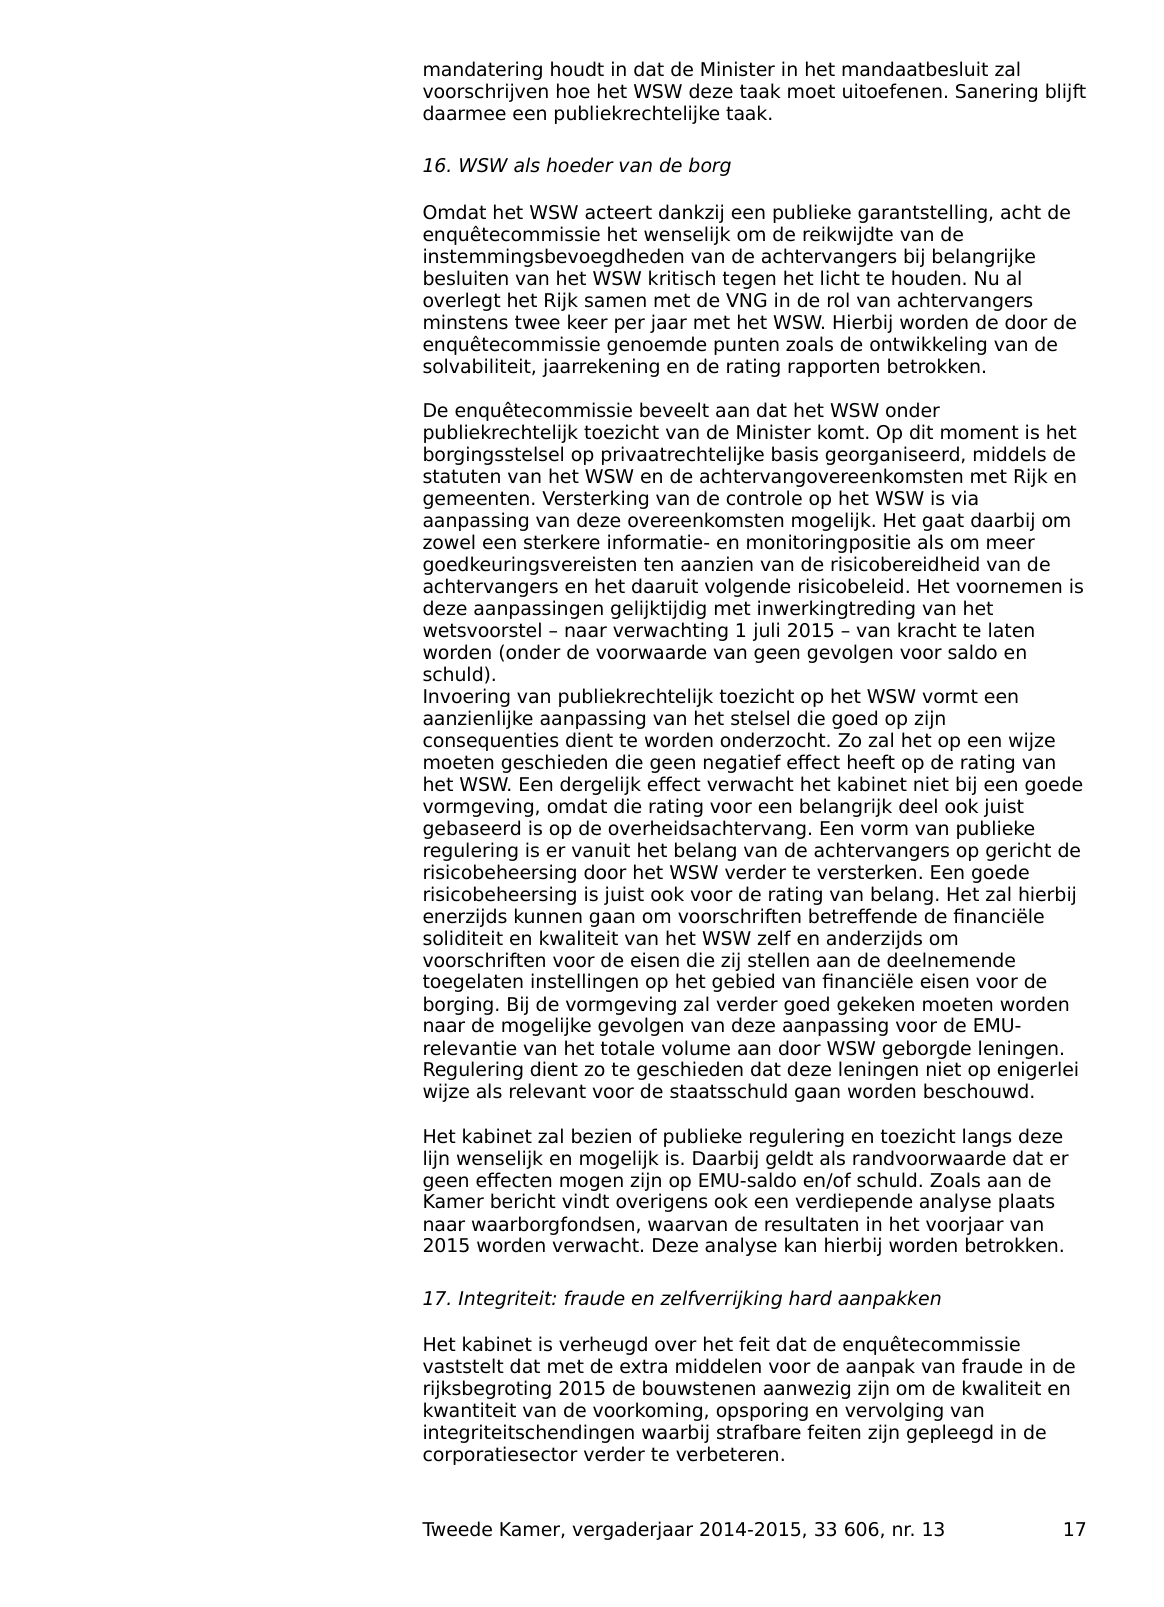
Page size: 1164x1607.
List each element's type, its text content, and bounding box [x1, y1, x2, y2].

subtitle 16. WSW als hoeder van de borg [422, 155, 1087, 177]
text De enquêtecommissie beveelt aan dat het WSW onder publiekrechtelijk toezicht van de Minister komt. Op dit moment is het borgingsstelsel op privaatrechtelijke basis georganiseerd, middels de statuten van het WSW en de achtervangovereenkomsten met Rijk en gemeenten. Versterking van de controle op het WSW is via aanpassing van deze overeenkomsten mogelijk. Het gaat daarbij om zowel een sterkere informatie- en monitoringpositie als om meer goedkeuringsvereisten ten aanzien van de risicobereidheid van de achtervangers en het daaruit volgende risicobeleid. Het voornemen is deze aanpassingen gelijktijdig met inwerkingtreding van het wetsvoorstel – naar verwachting 1 juli 2015 – van kracht te laten worden (onder de voorwaarde van geen gevolgen voor saldo en schuld). [422, 400, 1087, 686]
text Invoering van publiekrechtelijk toezicht op het WSW vormt een aanzienlijke aanpassing van het stelsel die goed op zijn consequenties dient te worden onderzocht. Zo zal het op een wijze moeten geschieden die geen negatief effect heeft op de rating van het WSW. Een dergelijk effect verwacht het kabinet niet bij een goede vormgeving, omdat die rating voor een belangrijk deel ook juist gebaseerd is op de overheidsachtervang. Een vorm van publieke regulering is er vanuit het belang van de achtervangers op gericht de risicobeheersing door het WSW verder te versterken. Een goede risicobeheersing is juist ook voor de rating van belang. Het zal hierbij enerzijds kunnen gaan om voorschriften betreffende de financiële soliditeit en kwaliteit van het WSW zelf en anderzijds om voorschriften voor de eisen die zij stellen aan de deelnemende toegelaten instellingen op het gebied van financiële eisen voor de borging. Bij de vormgeving zal verder goed gekeken moeten worden naar de mogelijke gevolgen van deze aanpassing voor de EMU-relevantie van het totale volume aan door WSW geborgde leningen. Regulering dient zo te geschieden dat deze leningen niet op enigerlei wijze als relevant voor de staatsschuld gaan worden beschouwd. [422, 686, 1087, 1103]
text Het kabinet zal bezien of publieke regulering en toezicht langs deze lijn wenselijk en mogelijk is. Daarbij geldt als randvoorwaarde dat er geen effecten mogen zijn op EMU-saldo en/of schuld. Zoals aan de Kamer bericht vindt overigens ook een verdiepende analyse plaats naar waarborgfondsen, waarvan de resultaten in het voorjaar van 2015 worden verwacht. Deze analyse kan hierbij worden betrokken. [422, 1126, 1087, 1257]
subtitle 17. Integriteit: fraude en zelfverrijking hard aanpakken [422, 1287, 1087, 1309]
text mandatering houdt in dat de Minister in het mandaatbesluit zal voorschrijven hoe het WSW deze taak moet uitoefenen. Sanering blijft daarmee een publiekrechtelijke taak. [422, 59, 1087, 125]
text Het kabinet is verheugd over het feit dat de enquêtecommissie vaststelt dat met de extra middelen voor de aanpak van fraude in de rijksbegroting 2015 de bouwstenen aanwezig zijn om de kwaliteit en kwantiteit van de voorkoming, opsporing en vervolging van integriteitschendingen waarbij strafbare feiten zijn gepleegd in de corporatiesector verder te verbeteren. [422, 1334, 1087, 1466]
text Omdat het WSW acteert dankzij een publieke garantstelling, acht de enquêtecommissie het wenselijk om de reikwijdte van de instemmingsbevoegdheden van de achtervangers bij belangrijke besluiten van het WSW kritisch tegen het licht te houden. Nu al overlegt het Rijk samen met de VNG in de rol van achtervangers minstens twee keer per jaar met het WSW. Hierbij worden de door de enquêtecommissie genoemde punten zoals de ontwikkeling van de solvabiliteit, jaarrekening en de rating rapporten betrokken. [422, 202, 1087, 378]
